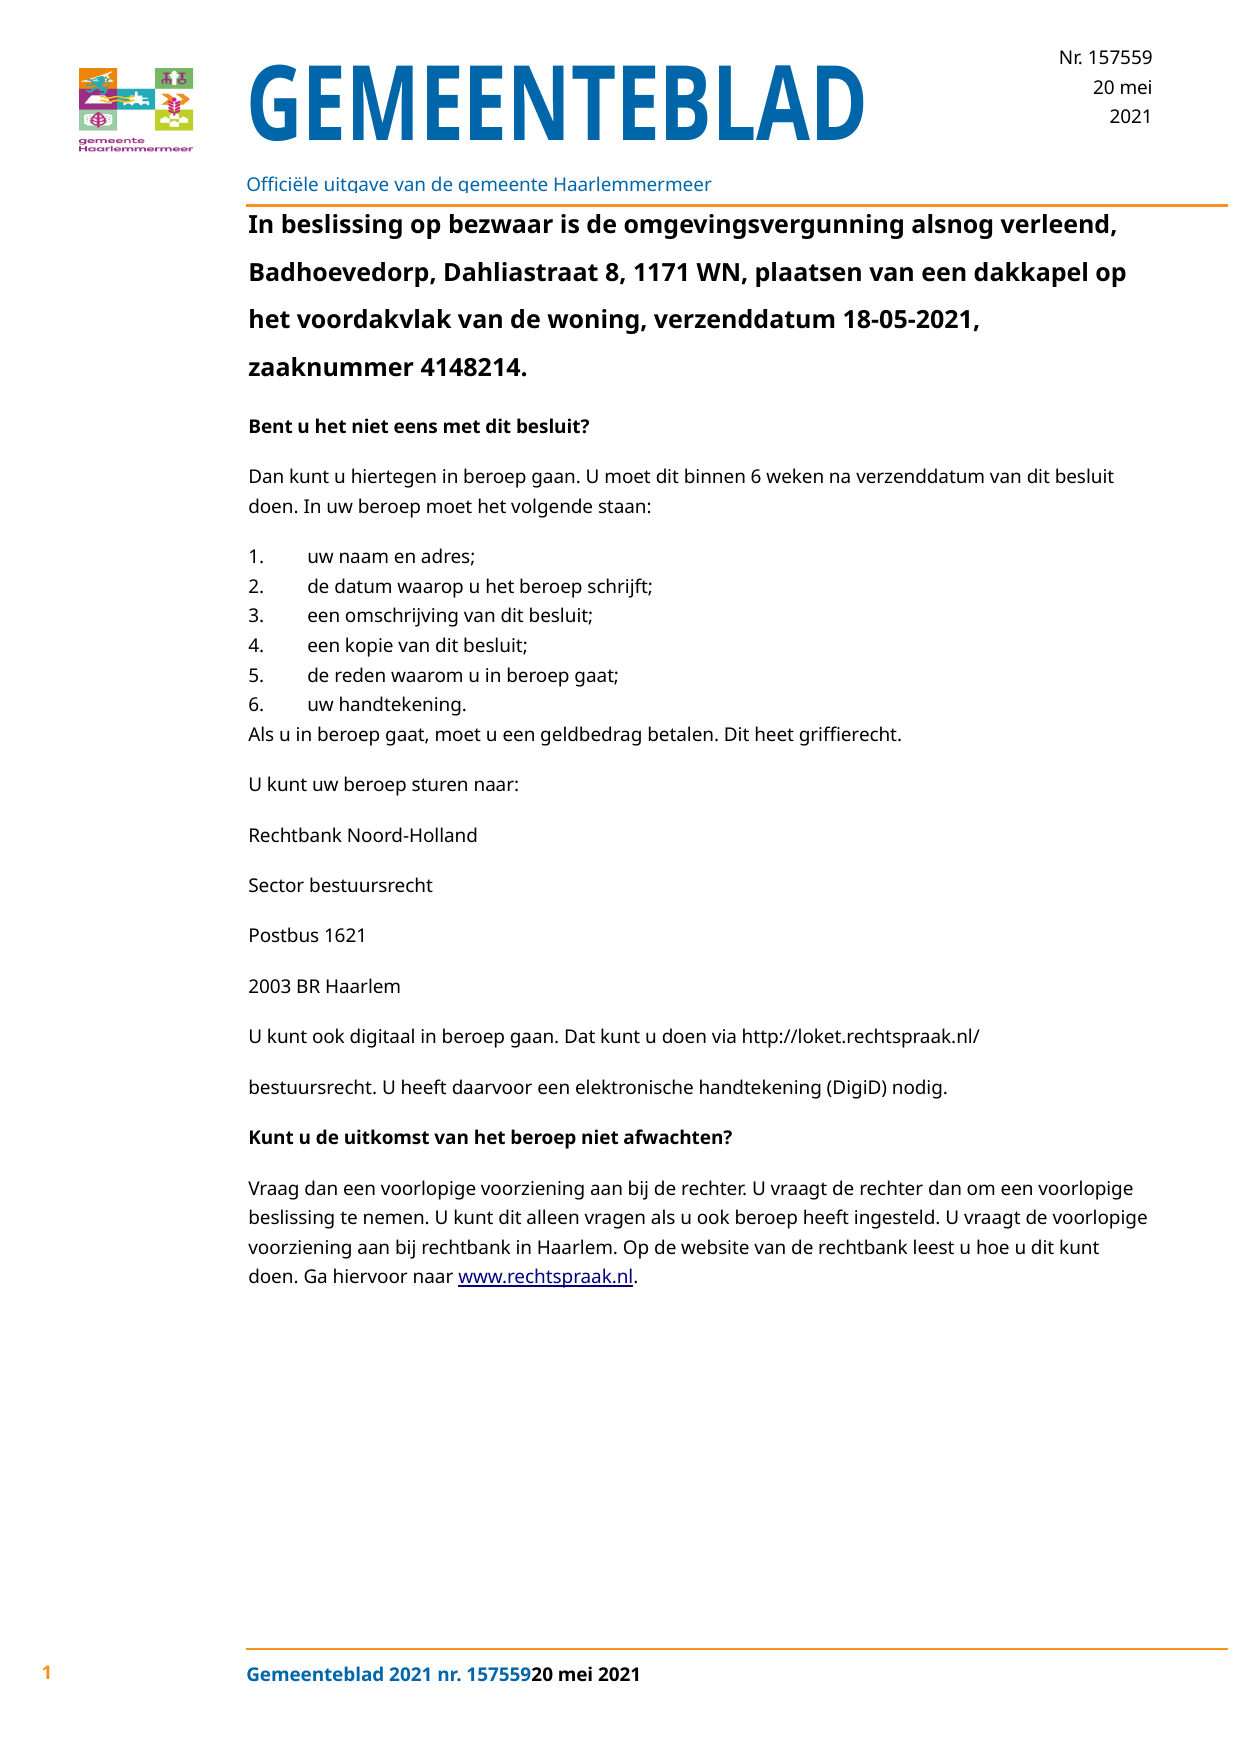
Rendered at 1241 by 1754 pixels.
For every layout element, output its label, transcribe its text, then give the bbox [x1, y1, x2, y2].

text Postbus 1621 [248, 923, 1152, 948]
list de reden waarom u in beroep gaat; [248, 662, 1152, 688]
list uw naam en adres; [248, 543, 1152, 569]
list de datum waarop u het beroep schrijft; [248, 573, 1152, 599]
text Kunt u de uitkomst van het beroep niet afwachten? [248, 1124, 1152, 1150]
list een omschrijving van dit besluit; [248, 603, 1152, 628]
text U kunt uw beroep sturen naar: [248, 771, 1152, 797]
text Sector bestuursrecht [248, 872, 1152, 898]
text Vraag dan een voorlopige voorziening aan bij de rechter. U vraagt de rechter dan om een voorlopige beslissing te nemen. U kunt dit alleen vragen als u ook beroep heeft ingesteld. U vraagt de voorlopige voorziening aan bij rechtbank in Haarlem. Op de website van de rechtbank leest u hoe u dit kunt doen. Ga hiervoor naar www.rechtspraak.nl. [248, 1175, 1152, 1289]
text Rechtbank Noord-Holland [248, 822, 1152, 848]
text In beslissing op bezwaar is de omgevingsvergunning alsnog verleend, Badhoevedorp, Dahliastraat 8, 1171 WN, plaatsen van een dakkapel op het voordakvlak van de woning, verzenddatum 18-05-2021, zaaknummer 4148214. [248, 207, 1152, 384]
text bestuursrecht. U heeft daarvoor een elektronische handtekening (DigiD) nodig. [248, 1074, 1152, 1100]
picture [41, 47, 231, 172]
text 2003 BR Haarlem [248, 973, 1152, 999]
text U kunt ook digitaal in beroep gaan. Dat kunt u doen via http://loket.rechtspraak.nl/ [248, 1023, 1152, 1049]
text Dan kunt u hiertegen in beroep gaan. U moet dit binnen 6 weken na verzenddatum van dit besluit doen. In uw beroep moet het volgende staan: [248, 463, 1152, 519]
list een kopie van dit besluit; [248, 632, 1152, 658]
text Bent u het niet eens met dit besluit? [248, 413, 1152, 439]
list uw handtekening. [248, 691, 1152, 717]
text Als u in beroep gaat, moet u een geldbedrag betalen. Dit heet griffierecht. [248, 721, 1152, 747]
